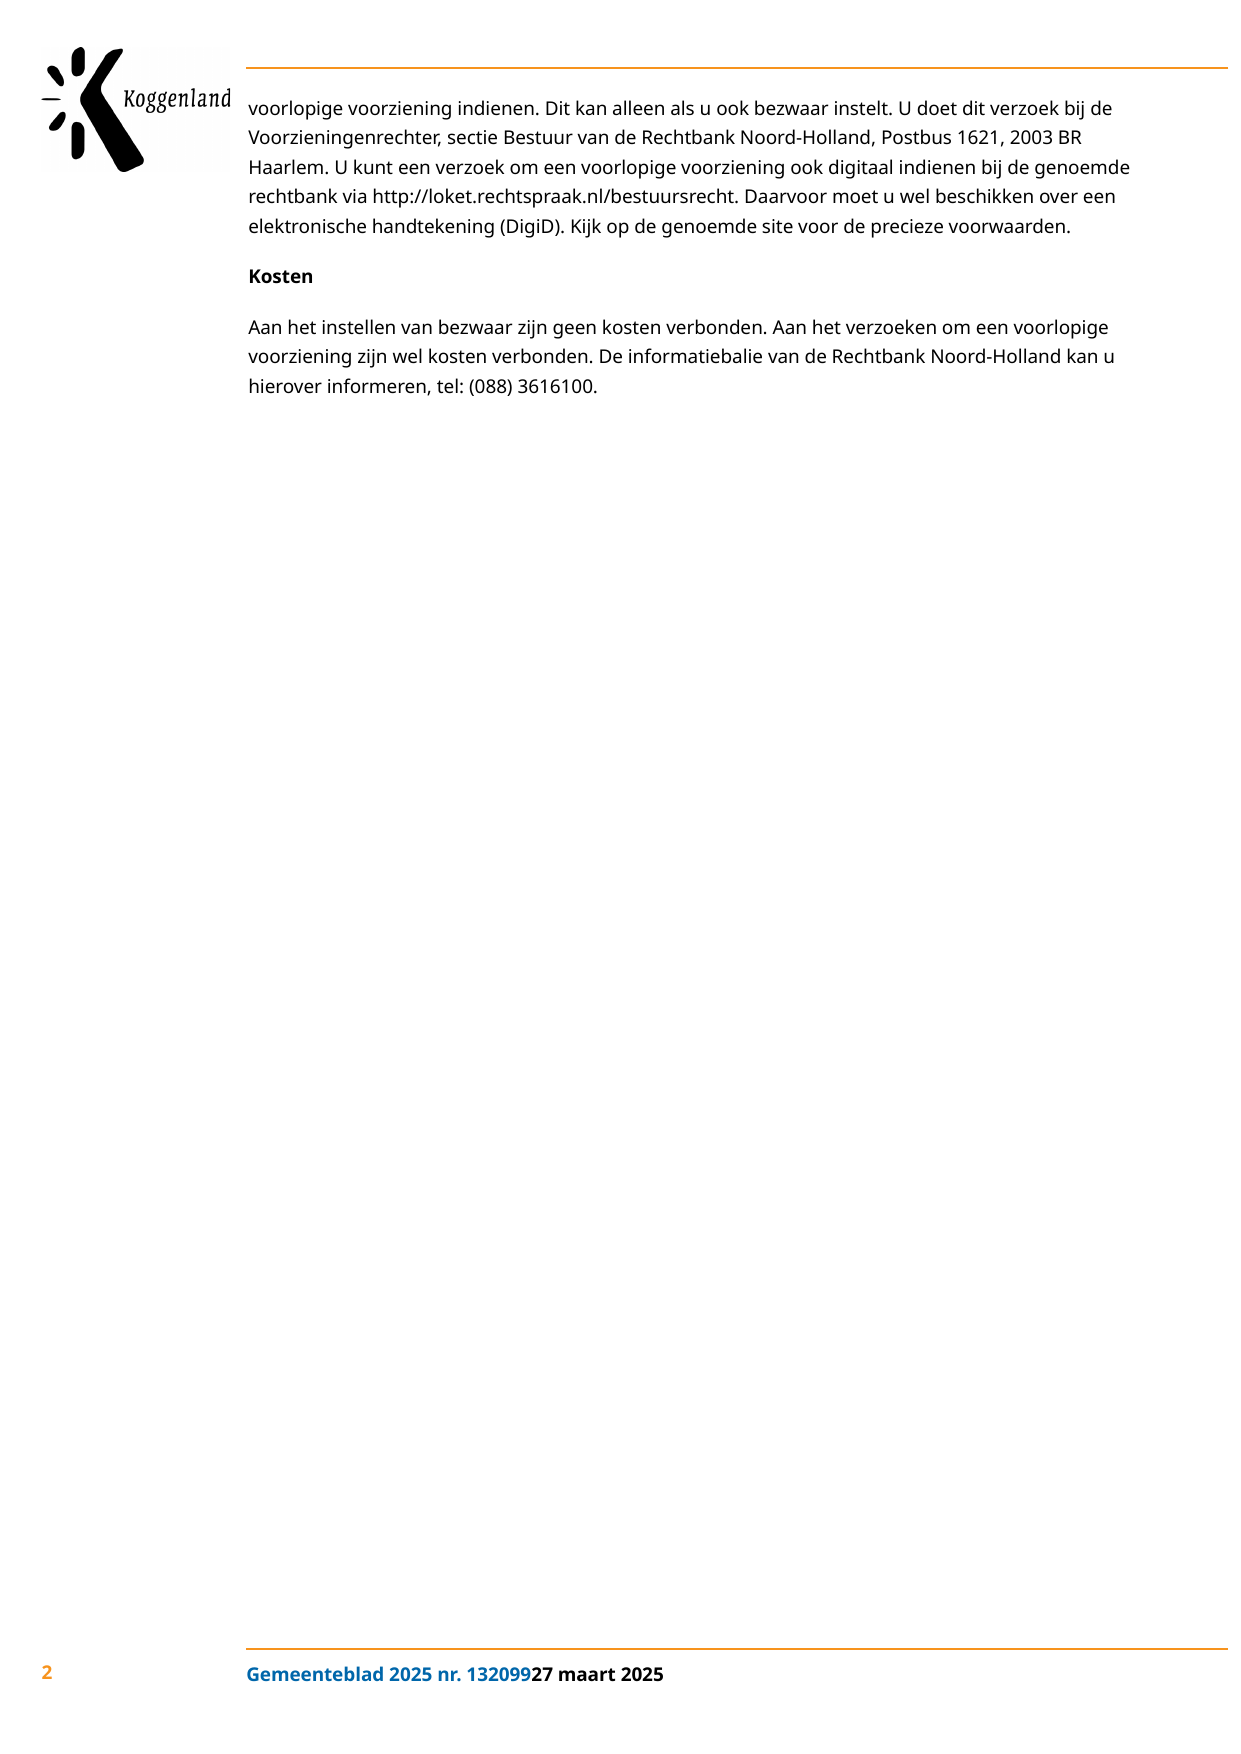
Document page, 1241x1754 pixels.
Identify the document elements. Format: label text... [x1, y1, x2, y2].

picture [41, 47, 231, 172]
text voorlopige voorziening indienen. Dit kan alleen als u ook bezwaar instelt. U doet dit verzoek bij de Voorzieningenrechter, sectie Bestuur van de Rechtbank Noord-Holland, Postbus 1621, 2003 BR Haarlem. U kunt een verzoek om een voorlopige voorziening ook digitaal indienen bij de genoemde rechtbank via http://loket.rechtspraak.nl/bestuursrecht. Daarvoor moet u wel beschikken over een elektronische handtekening (DigiD). Kijk op de genoemde site voor de precieze voorwaarden. [248, 95, 1152, 239]
text Kosten [248, 263, 1152, 289]
text Aan het instellen van bezwaar zijn geen kosten verbonden. Aan het verzoeken om een voorlopige voorziening zijn wel kosten verbonden. De informatiebalie van de Rechtbank Noord-Holland kan u hierover informeren, tel: (088) 3616100. [248, 314, 1152, 399]
